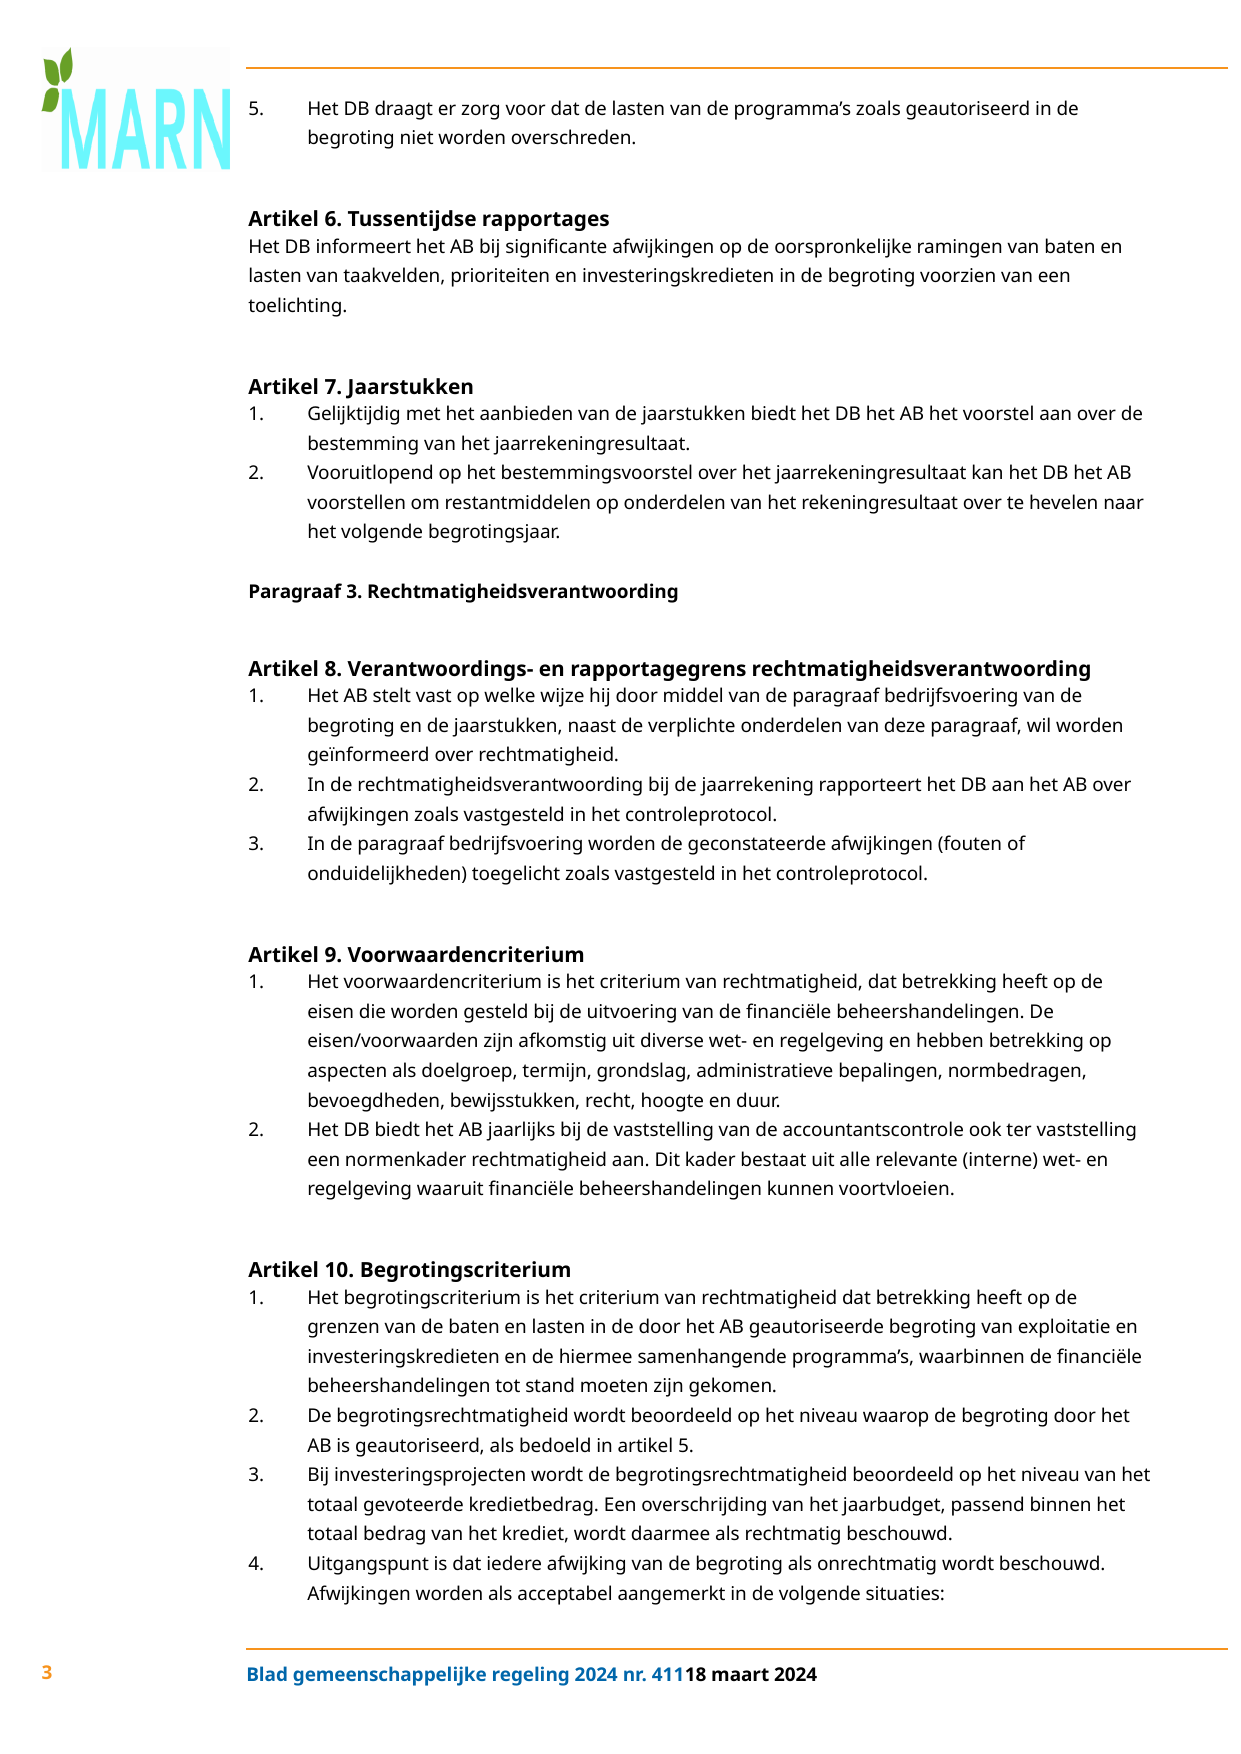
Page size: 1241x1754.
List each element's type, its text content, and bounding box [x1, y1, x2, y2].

list Uitgangspunt is dat iedere afwijking van de begroting als onrechtmatig wordt beschouwd. Afwijkingen worden als acceptabel aangemerkt in de volgende situaties: [248, 1550, 1152, 1606]
list Het DB draagt er zorg voor dat de lasten van de programma’s zoals geautoriseerd in de begroting niet worden overschreden. [248, 95, 1152, 150]
list In de paragraaf bedrijfsvoering worden de geconstateerde afwijkingen (fouten of onduidelijkheden) toegelicht zoals vastgesteld in het controleprotocol. [248, 830, 1152, 886]
picture [41, 47, 231, 172]
list Het begrotingscriterium is het criterium van rechtmatigheid dat betrekking heeft op de grenzen van de baten en lasten in de door het AB geautoriseerde begroting van exploitatie en investeringskredieten en de hiermee samenhangende programma’s, waarbinnen de financiële beheershandelingen tot stand moeten zijn gekomen. [248, 1284, 1152, 1398]
list In de rechtmatigheidsverantwoording bij de jaarrekening rapporteert het DB aan het AB over afwijkingen zoals vastgesteld in het controleprotocol. [248, 771, 1152, 827]
list Gelijktijdig met het aanbieden van de jaarstukken biedt het DB het AB het voorstel aan over de bestemming van het jaarrekeningresultaat. [248, 400, 1152, 456]
text Artikel 10. Begrotingscriterium [248, 1256, 1152, 1284]
list Vooruitlopend op het bestemmingsvoorstel over het jaarrekeningresultaat kan het DB het AB voorstellen om restantmiddelen op onderdelen van het rekeningresultaat over te hevelen naar het volgende begrotingsjaar. [248, 459, 1152, 544]
text Artikel 9. Voorwaardencriterium [248, 940, 1152, 968]
text Het DB informeert het AB bij significante afwijkingen op de oorspronkelijke ramingen van baten en lasten van taakvelden, prioriteiten en investeringskredieten in de begroting voorzien van een toelichting. [248, 233, 1152, 318]
list Bij investeringsprojecten wordt de begrotingsrechtmatigheid beoordeeld op het niveau van het totaal gevoteerde kredietbedrag. Een overschrijding van het jaarbudget, passend binnen het totaal bedrag van het krediet, wordt daarmee als rechtmatig beschouwd. [248, 1461, 1152, 1546]
list Het DB biedt het AB jaarlijks bij de vaststelling van de accountantscontrole ook ter vaststelling een normenkader rechtmatigheid aan. Dit kader bestaat uit alle relevante (interne) wet- en regelgeving waaruit financiële beheershandelingen kunnen voortvloeien. [248, 1116, 1152, 1201]
text Artikel 7. Jaarstukken [248, 372, 1152, 400]
list Het voorwaardencriterium is het criterium van rechtmatigheid, dat betrekking heeft op de eisen die worden gesteld bij de uitvoering van de financiële beheershandelingen. De eisen/voorwaarden zijn afkomstig uit diverse wet- en regelgeving en hebben betrekking op aspecten als doelgroep, termijn, grondslag, administratieve bepalingen, normbedragen, bevoegdheden, bewijsstukken, recht, hoogte en duur. [248, 968, 1152, 1112]
text Paragraaf 3. Rechtmatigheidsverantwoording [248, 578, 1152, 604]
list De begrotingsrechtmatigheid wordt beoordeeld op het niveau waarop de begroting door het AB is geautoriseerd, als bedoeld in artikel 5. [248, 1402, 1152, 1458]
list Het AB stelt vast op welke wijze hij door middel van de paragraaf bedrijfsvoering van de begroting en de jaarstukken, naast de verplichte onderdelen van deze paragraaf, wil worden geïnformeerd over rechtmatigheid. [248, 682, 1152, 767]
text Artikel 6. Tussentijdse rapportages [248, 204, 1152, 233]
text Artikel 8. Verantwoordings- en rapportagegrens rechtmatigheidsverantwoording [248, 654, 1152, 682]
